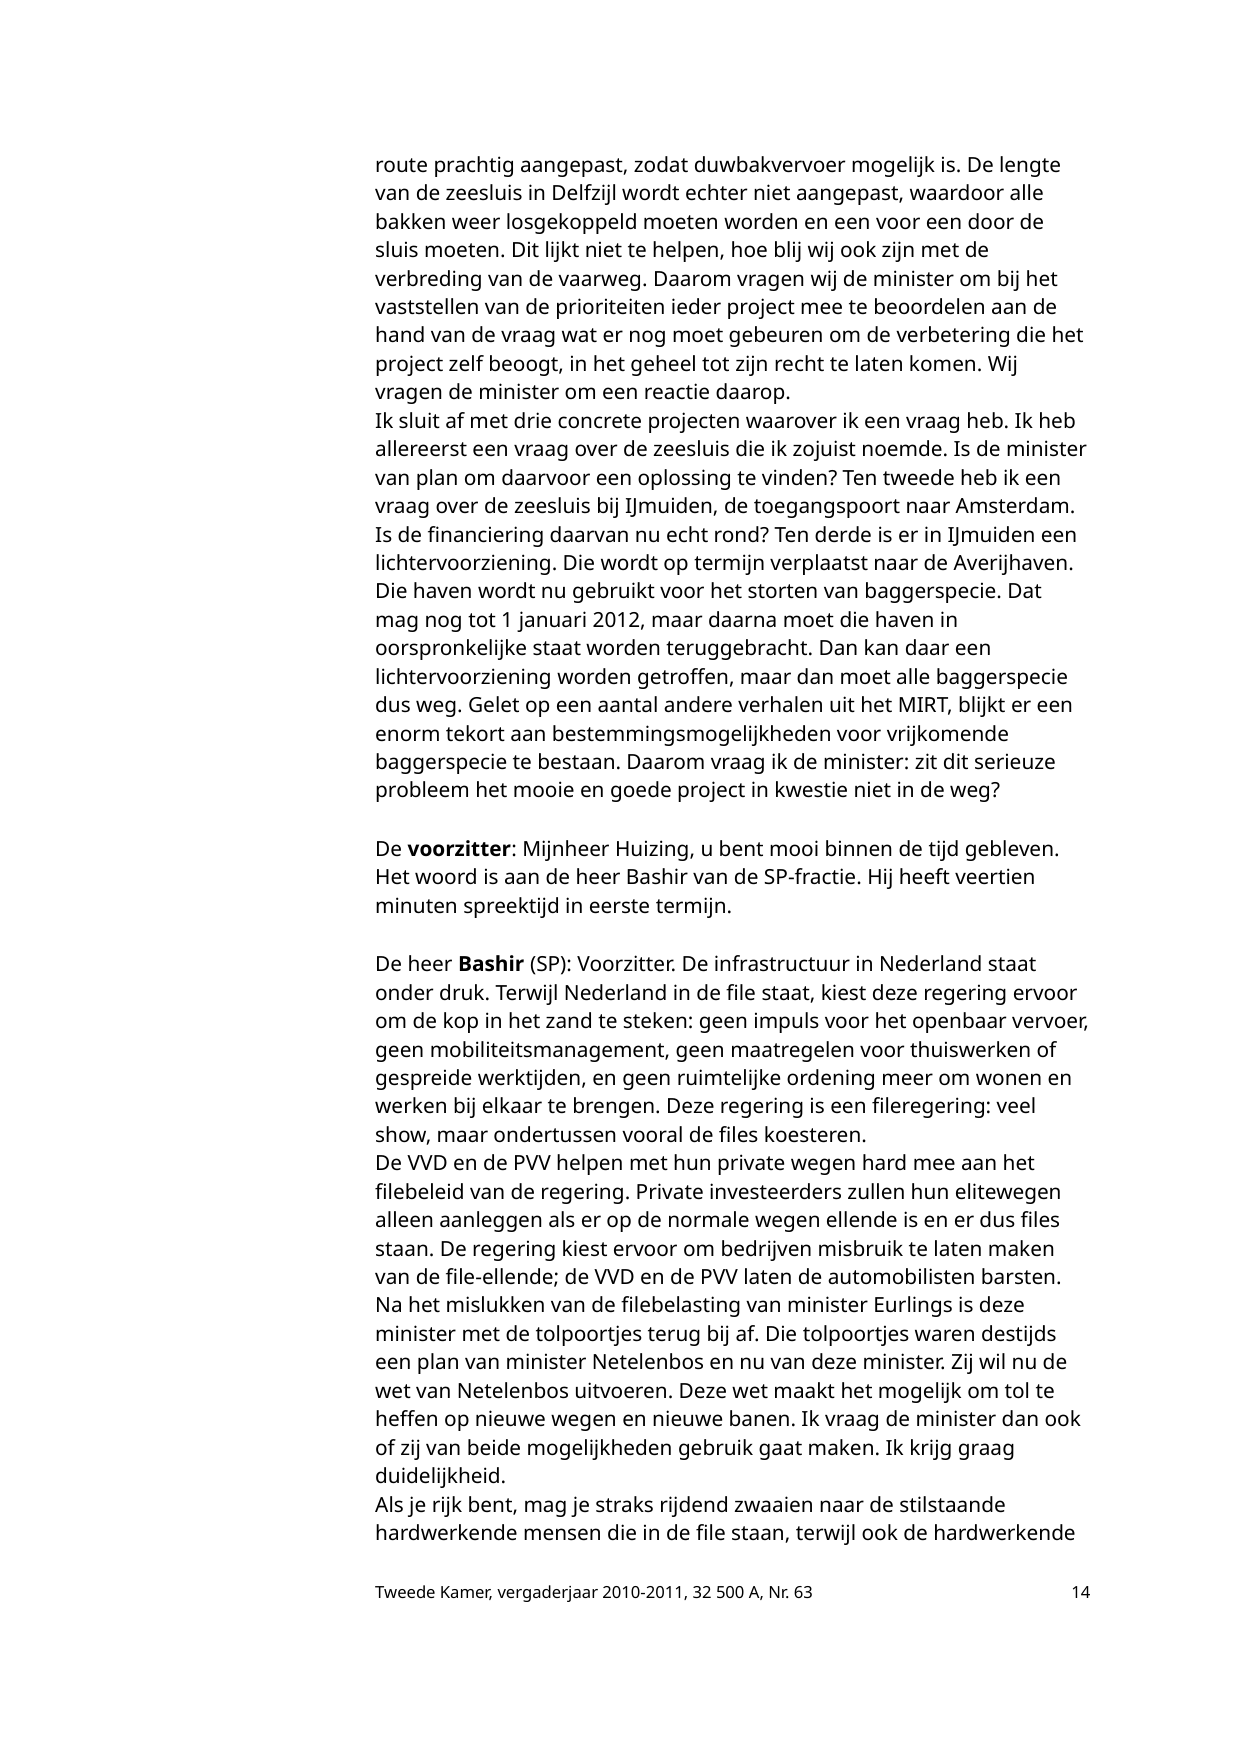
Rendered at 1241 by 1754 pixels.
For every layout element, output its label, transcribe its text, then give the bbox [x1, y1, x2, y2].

text Als je rijk bent, mag je straks rijdend zwaaien naar de stilstaande hardwerkende mensen die in de file staan, terwijl ook de hardwerkende [375, 1490, 1090, 1547]
text Ik sluit af met drie concrete projecten waarover ik een vraag heb. Ik heb allereerst een vraag over de zeesluis die ik zojuist noemde. Is de minister van plan om daarvoor een oplossing te vinden? Ten tweede heb ik een vraag over de zeesluis bij IJmuiden, de toegangspoort naar Amsterdam. Is de financiering daarvan nu echt rond? Ten derde is er in IJmuiden een lichtervoorziening. Die wordt op termijn verplaatst naar de Averijhaven. Die haven wordt nu gebruikt voor het storten van baggerspecie. Dat mag nog tot 1 januari 2012, maar daarna moet die haven in oorspronkelijke staat worden teruggebracht. Dan kan daar een lichtervoorziening worden getroffen, maar dan moet alle baggerspecie dus weg. Gelet op een aantal andere verhalen uit het MIRT, blijkt er een enorm tekort aan bestemmingsmogelijkheden voor vrijkomende baggerspecie te bestaan. Daarom vraag ik de minister: zit dit serieuze probleem het mooie en goede project in kwestie niet in de weg? [375, 406, 1090, 804]
text De VVD en de PVV helpen met hun private wegen hard mee aan het filebeleid van de regering. Private investeerders zullen hun elitewegen alleen aanleggen als er op de normale wegen ellende is en er dus files staan. De regering kiest ervoor om bedrijven misbruik te laten maken van de file-ellende; de VVD en de PVV laten de automobilisten barsten. [375, 1148, 1090, 1291]
text De voorzitter: Mijnheer Huizing, u bent mooi binnen de tijd gebleven. [375, 834, 1090, 862]
text Na het mislukken van de filebelasting van minister Eurlings is deze minister met de tolpoortjes terug bij af. Die tolpoortjes waren destijds een plan van minister Netelenbos en nu van deze minister. Zij wil nu de wet van Netelenbos uitvoeren. Deze wet maakt het mogelijk om tol te heffen op nieuwe wegen en nieuwe banen. Ik vraag de minister dan ook of zij van beide mogelijkheden gebruik gaat maken. Ik krijg graag duidelijkheid. [375, 1291, 1090, 1490]
text route prachtig aangepast, zodat duwbakvervoer mogelijk is. De lengte van de zeesluis in Delfzijl wordt echter niet aangepast, waardoor alle bakken weer losgekoppeld moeten worden en een voor een door de sluis moeten. Dit lijkt niet te helpen, hoe blij wij ook zijn met de verbreding van de vaarweg. Daarom vragen wij de minister om bij het vaststellen van de prioriteiten ieder project mee te beoordelen aan de hand van de vraag wat er nog moet gebeuren om de verbetering die het project zelf beoogt, in het geheel tot zijn recht te laten komen. Wij vragen de minister om een reactie daarop. [375, 150, 1090, 406]
text Het woord is aan de heer Bashir van de SP-fractie. Hij heeft veertien minuten spreektijd in eerste termijn. [375, 862, 1090, 919]
text De heer Bashir (SP): Voorzitter. De infrastructuur in Nederland staat onder druk. Terwijl Nederland in de file staat, kiest deze regering ervoor om de kop in het zand te steken: geen impuls voor het openbaar vervoer, geen mobiliteitsmanagement, geen maatregelen voor thuiswerken of gespreide werktijden, en geen ruimtelijke ordening meer om wonen en werken bij elkaar te brengen. Deze regering is een fileregering: veel show, maar ondertussen vooral de files koesteren. [375, 949, 1090, 1148]
